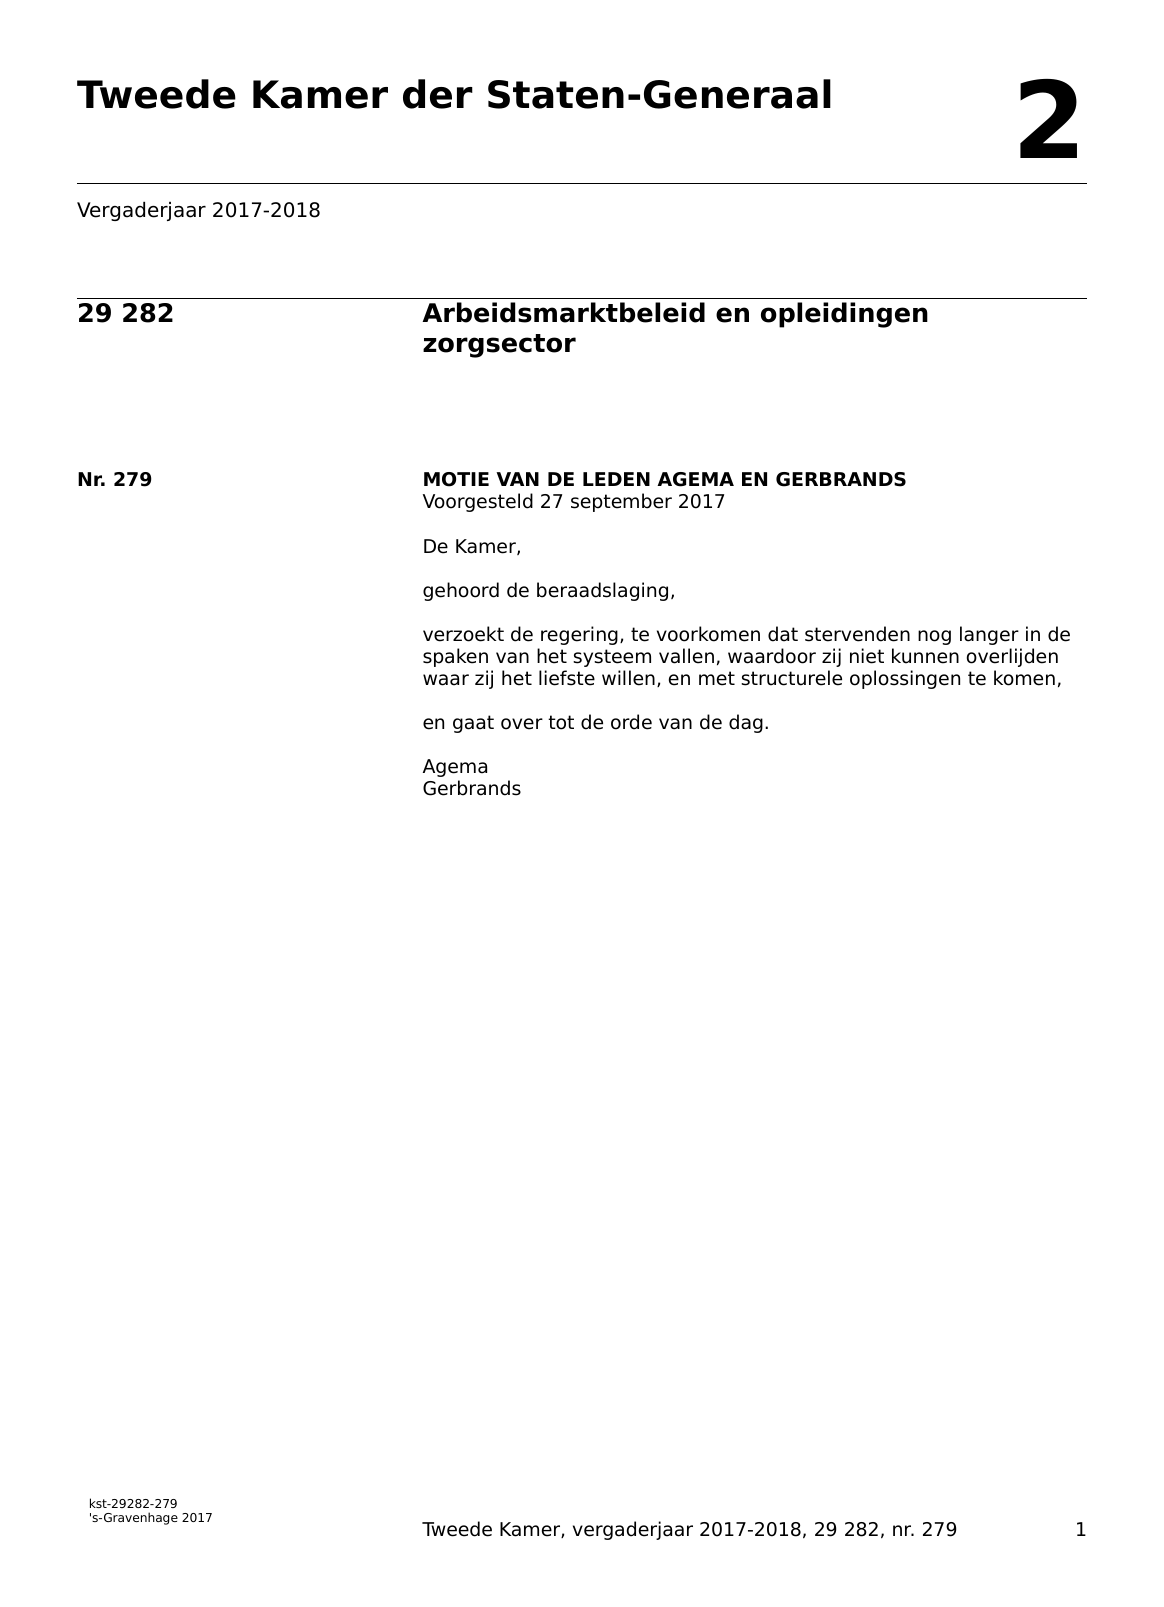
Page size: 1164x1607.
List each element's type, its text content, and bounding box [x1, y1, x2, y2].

table_header Tweede Kamer der Staten-Generaal [77, 59, 886, 183]
text Voorgesteld 27 september 2017 [422, 491, 1087, 513]
table_cell Vergaderjaar 2017-2018 [77, 184, 1087, 298]
text verzoekt de regering, te voorkomen dat stervenden nog langer in de spaken van het systeem vallen, waardoor zij niet kunnen overlijden waar zij het liefste willen, en met structurele oplossingen te komen, [422, 624, 1087, 690]
text Agema [422, 756, 1087, 778]
subtitle Nr. 279 MOTIE VAN DE LEDEN AGEMA EN GERBRANDS [77, 469, 1087, 491]
subtitle 29 282 Arbeidsmarktbeleid en opleidingen zorgsector [77, 299, 1087, 358]
table_header 2 [886, 59, 1087, 183]
text kst-29282-279 [88, 1497, 323, 1511]
text gehoord de beraadslaging, [422, 580, 1087, 602]
text Gerbrands [422, 778, 1087, 800]
text en gaat over tot de orde van de dag. [422, 712, 1087, 734]
text De Kamer, [422, 536, 1087, 557]
text 's-Gravenhage 2017 [88, 1511, 323, 1525]
